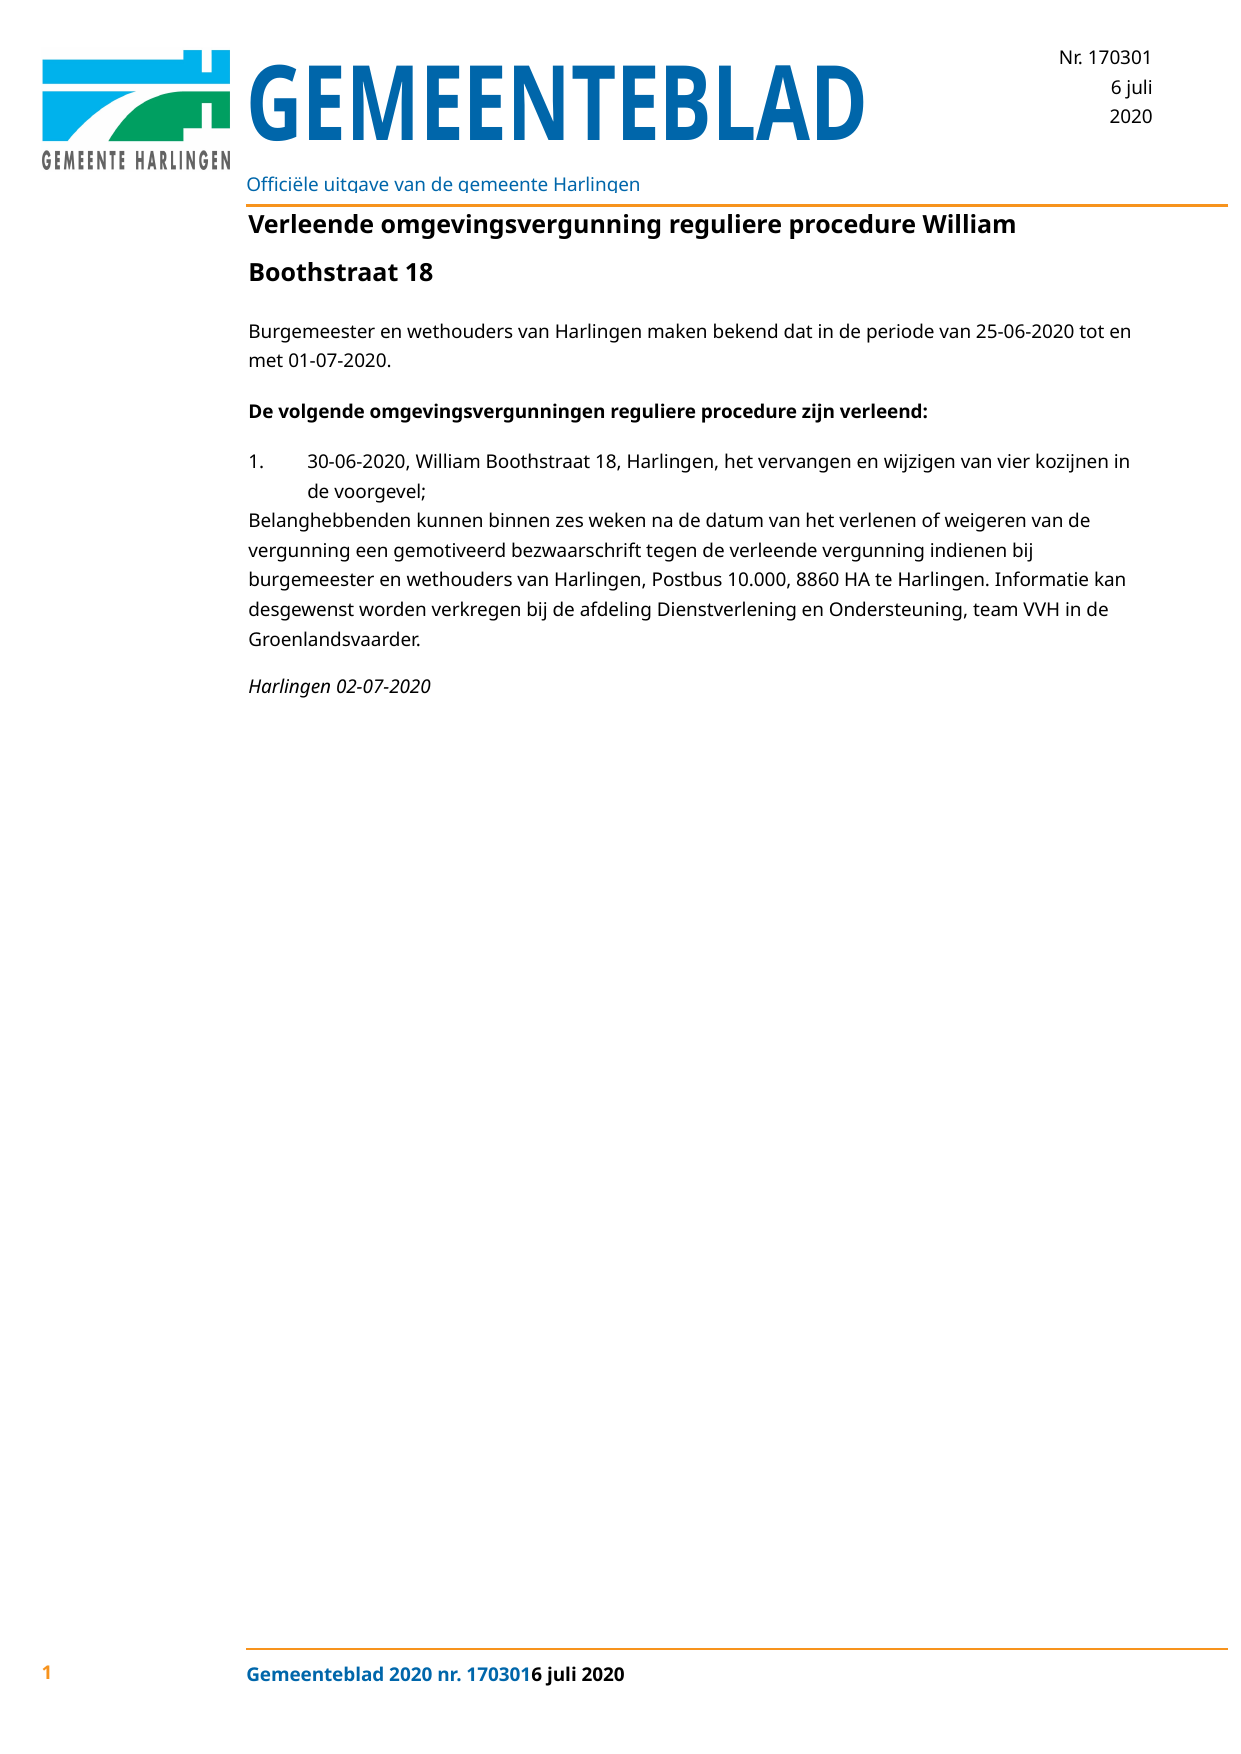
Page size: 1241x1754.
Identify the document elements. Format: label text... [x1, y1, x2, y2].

text De volgende omgevingsvergunningen reguliere procedure zijn verleend: [248, 398, 1152, 424]
text Belanghebbenden kunnen binnen zes weken na de datum van het verlenen of weigeren van de vergunning een gemotiveerd bezwaarschrift tegen de verleende vergunning indienen bij burgemeester en wethouders van Harlingen, Postbus 10.000, 8860 HA te Harlingen. Informatie kan desgewenst worden verkregen bij de afdeling Dienstverlening en Ondersteuning, team VVH in de Groenlandsvaarder. [248, 507, 1152, 652]
picture [41, 47, 231, 172]
text Verleende omgevingsvergunning reguliere procedure William Boothstraat 18 [248, 207, 1152, 288]
list 30-06-2020, William Boothstraat 18, Harlingen, het vervangen en wijzigen van vier kozijnen in de voorgevel; [248, 448, 1152, 504]
text Harlingen 02-07-2020 [248, 674, 1152, 699]
text Burgemeester en wethouders van Harlingen maken bekend dat in de periode van 25-06-2020 tot en met 01-07-2020. [248, 318, 1152, 373]
